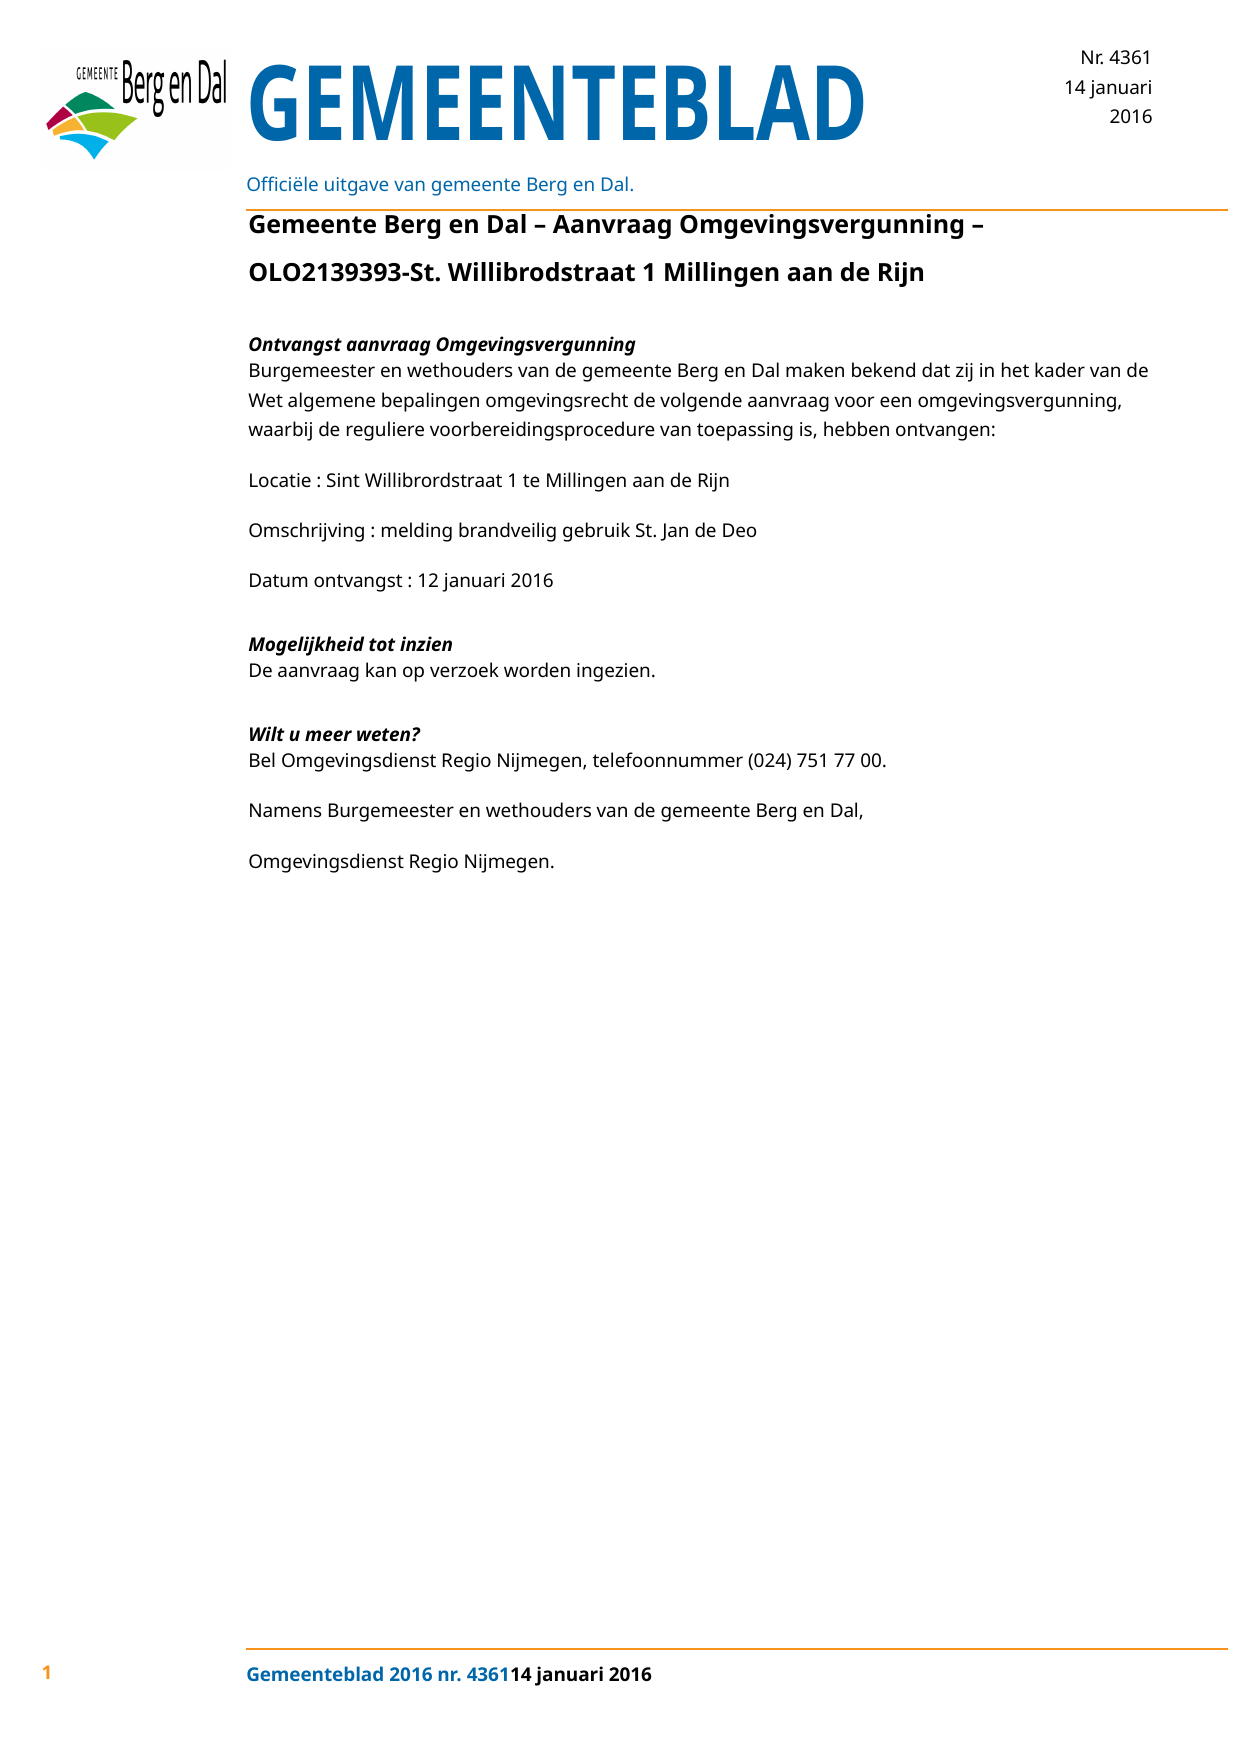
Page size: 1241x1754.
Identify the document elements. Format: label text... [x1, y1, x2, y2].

text De aanvraag kan op verzoek worden ingezien. [248, 657, 1152, 683]
text Wilt u meer weten? [248, 721, 1152, 747]
text Ontvangst aanvraag Omgevingsvergunning [248, 331, 1152, 357]
picture [41, 47, 231, 172]
text Bel Omgevingsdienst Regio Nijmegen, telefoonnummer (024) 751 77 00. [248, 747, 1152, 773]
text Omschrijving : melding brandveilig gebruik St. Jan de Deo [248, 517, 1152, 543]
text Namens Burgemeester en wethouders van de gemeente Berg en Dal, [248, 797, 1152, 823]
text Gemeente Berg en Dal – Aanvraag Omgevingsvergunning – OLO2139393-St. Willibrodstraat 1 Millingen aan de Rijn [248, 211, 1152, 288]
text Locatie : Sint Willibrordstraat 1 te Millingen aan de Rijn [248, 467, 1152, 492]
text Datum ontvangst : 12 januari 2016 [248, 568, 1152, 593]
text Omgevingsdienst Regio Nijmegen. [248, 848, 1152, 873]
text Mogelijkheid tot inzien [248, 632, 1152, 657]
text Burgemeester en wethouders van de gemeente Berg en Dal maken bekend dat zij in het kader van de Wet algemene bepalingen omgevingsrecht de volgende aanvraag voor een omgevingsvergunning, waarbij de reguliere voorbereidingsprocedure van toepassing is, hebben ontvangen: [248, 357, 1152, 442]
